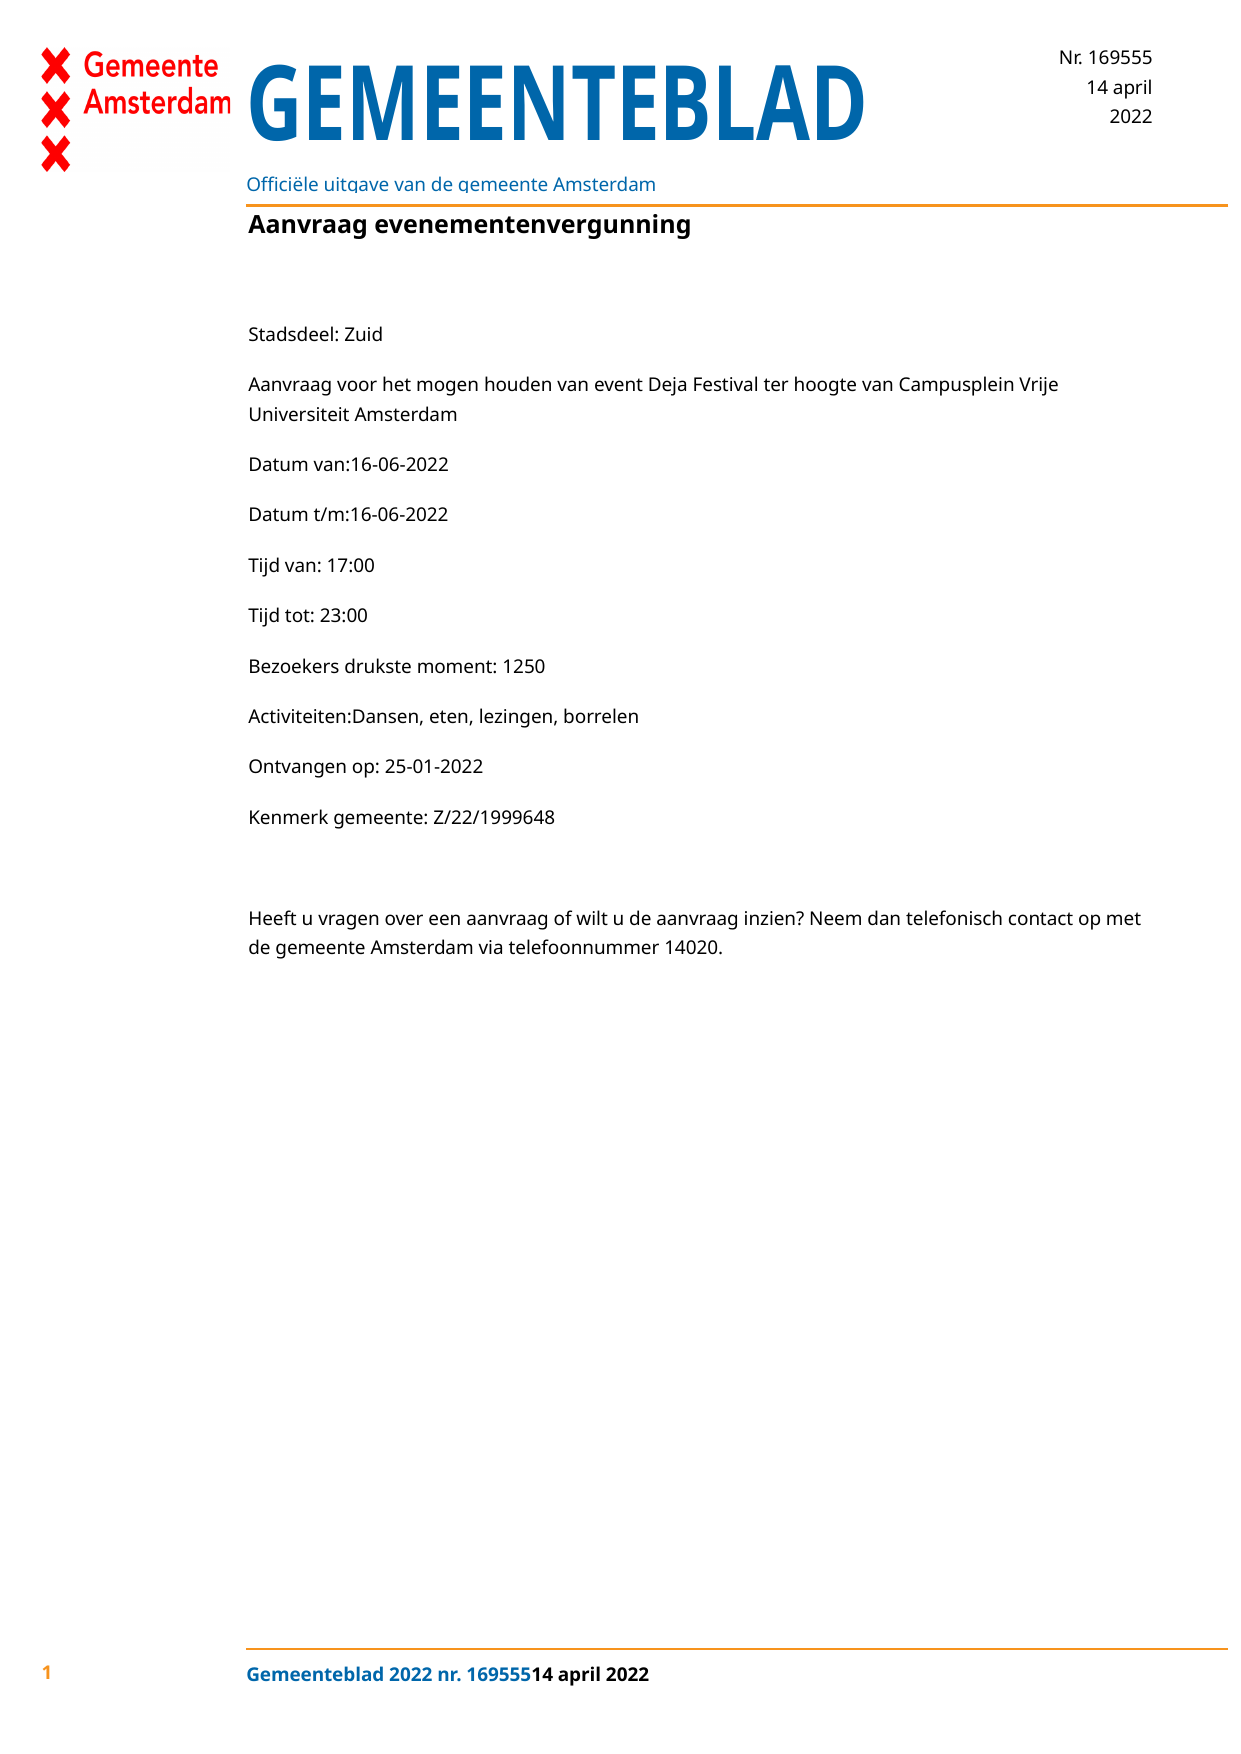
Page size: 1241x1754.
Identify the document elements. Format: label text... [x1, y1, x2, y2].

text Stadsdeel: Zuid [248, 321, 1152, 346]
text Aanvraag voor het mogen houden van event Deja Festival ter hoogte van Campusplein Vrije Universiteit Amsterdam [248, 371, 1152, 426]
text Bezoekers drukste moment: 1250 [248, 653, 1152, 678]
text Heeft u vragen over een aanvraag of wilt u de aanvraag inzien? Neem dan telefonisch contact op met de gemeente Amsterdam via telefoonnummer 14020. [248, 905, 1152, 960]
text Kenmerk gemeente: Z/22/1999648 [248, 804, 1152, 830]
text Tijd van: 17:00 [248, 552, 1152, 578]
text Aanvraag evenementenvergunning [248, 207, 1152, 241]
text Activiteiten:Dansen, eten, lezingen, borrelen [248, 703, 1152, 729]
text Ontvangen op: 25-01-2022 [248, 754, 1152, 779]
text Datum van:16-06-2022 [248, 451, 1152, 477]
text Datum t/m:16-06-2022 [248, 502, 1152, 527]
text Tijd tot: 23:00 [248, 602, 1152, 628]
picture [41, 47, 231, 172]
